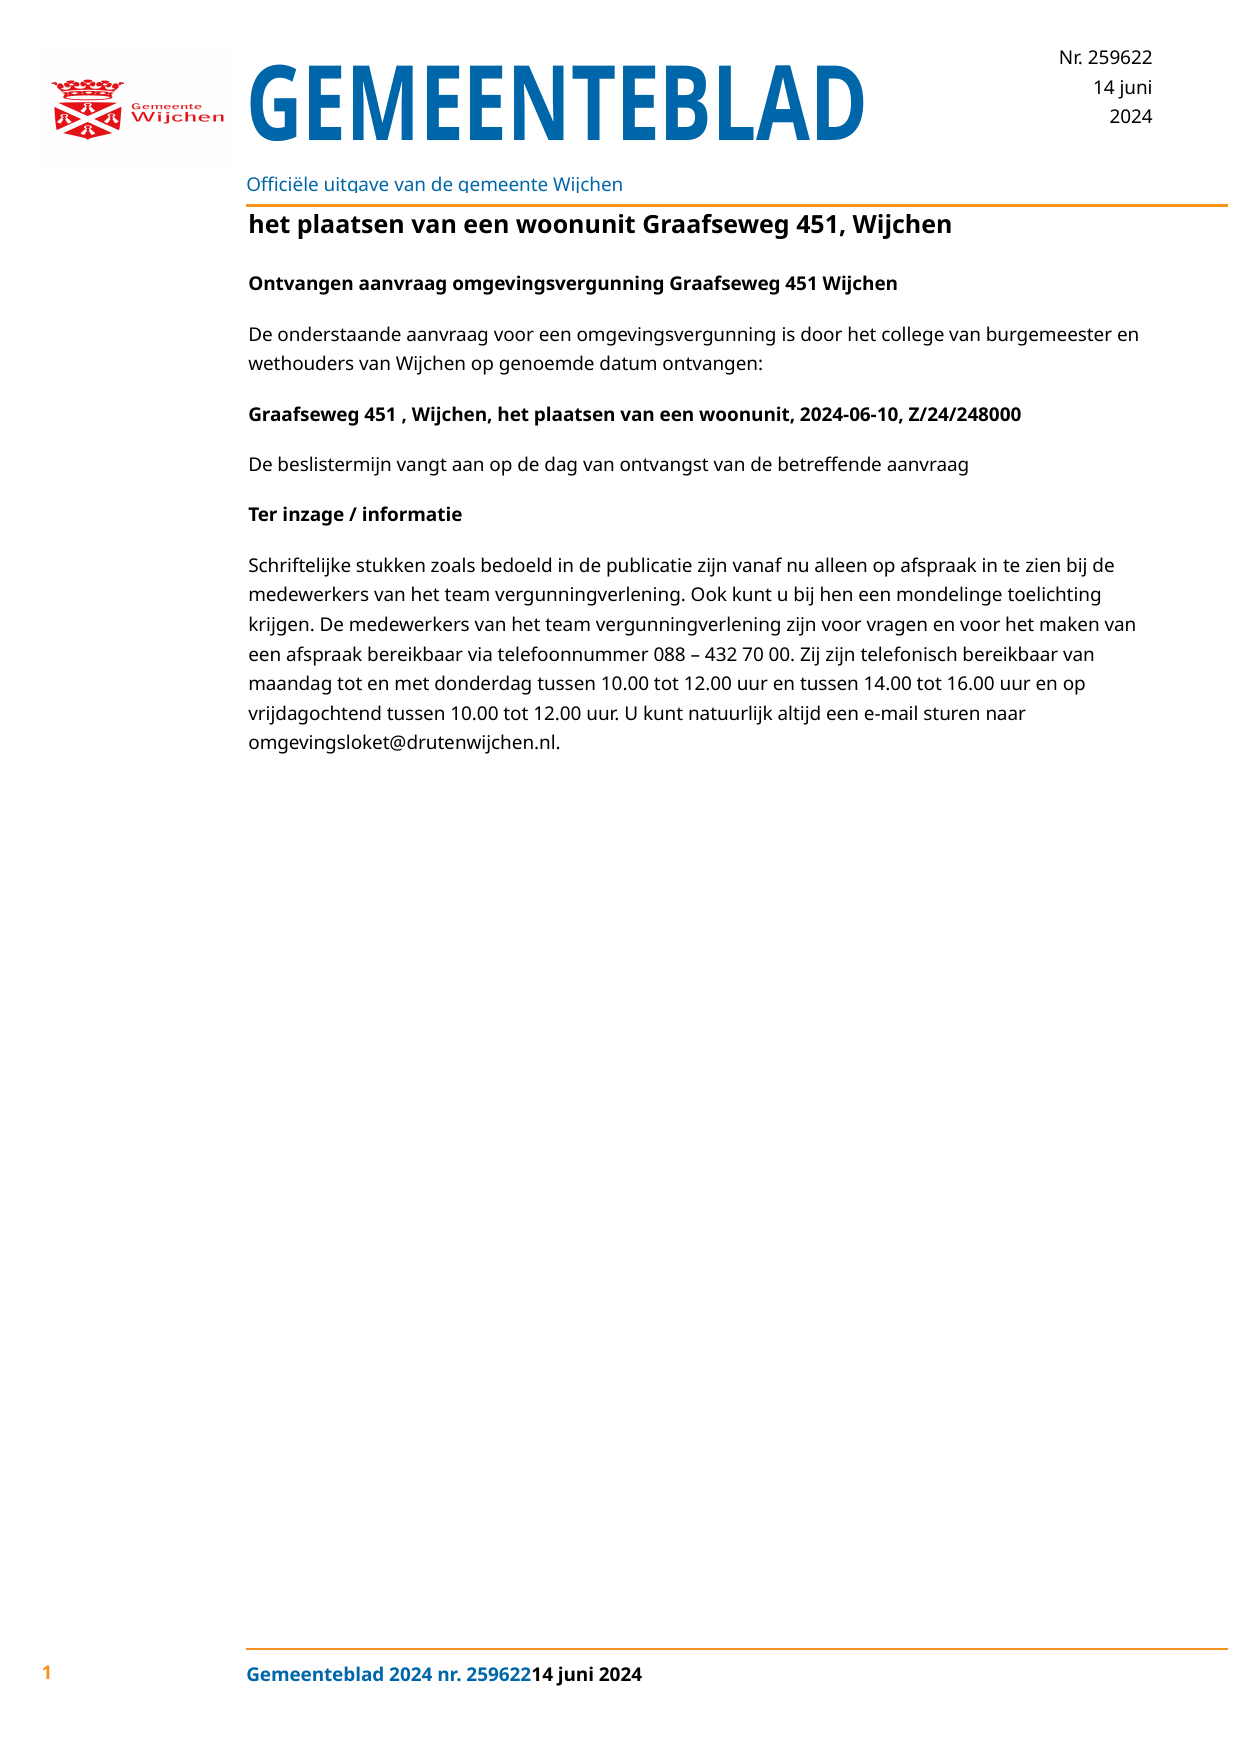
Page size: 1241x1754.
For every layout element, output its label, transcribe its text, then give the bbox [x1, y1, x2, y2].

picture [41, 47, 231, 172]
text het plaatsen van een woonunit Graafseweg 451, Wijchen [248, 207, 1152, 241]
text De beslistermijn vangt aan op de dag van ontvangst van de betreffende aanvraag [248, 451, 1152, 477]
text De onderstaande aanvraag voor een omgevingsvergunning is door het college van burgemeester en wethouders van Wijchen op genoemde datum ontvangen: [248, 321, 1152, 376]
text Ontvangen aanvraag omgevingsvergunning Graafseweg 451 Wijchen [248, 270, 1152, 296]
text Graafseweg 451 , Wijchen, het plaatsen van een woonunit, 2024-06-10, Z/24/248000 [248, 401, 1152, 426]
text Ter inzage / informatie [248, 502, 1152, 527]
text Schriftelijke stukken zoals bedoeld in de publicatie zijn vanaf nu alleen op afspraak in te zien bij de medewerkers van het team vergunningverlening. Ook kunt u bij hen een mondelinge toelichting krijgen. De medewerkers van het team vergunningverlening zijn voor vragen en voor het maken van een afspraak bereikbaar via telefoonnummer 088 – 432 70 00. Zij zijn telefonisch bereikbaar van maandag tot en met donderdag tussen 10.00 tot 12.00 uur en tussen 14.00 tot 16.00 uur en op vrijdagochtend tussen 10.00 tot 12.00 uur. U kunt natuurlijk altijd een e-mail sturen naar omgevingsloket@drutenwijchen.nl. [248, 552, 1152, 755]
